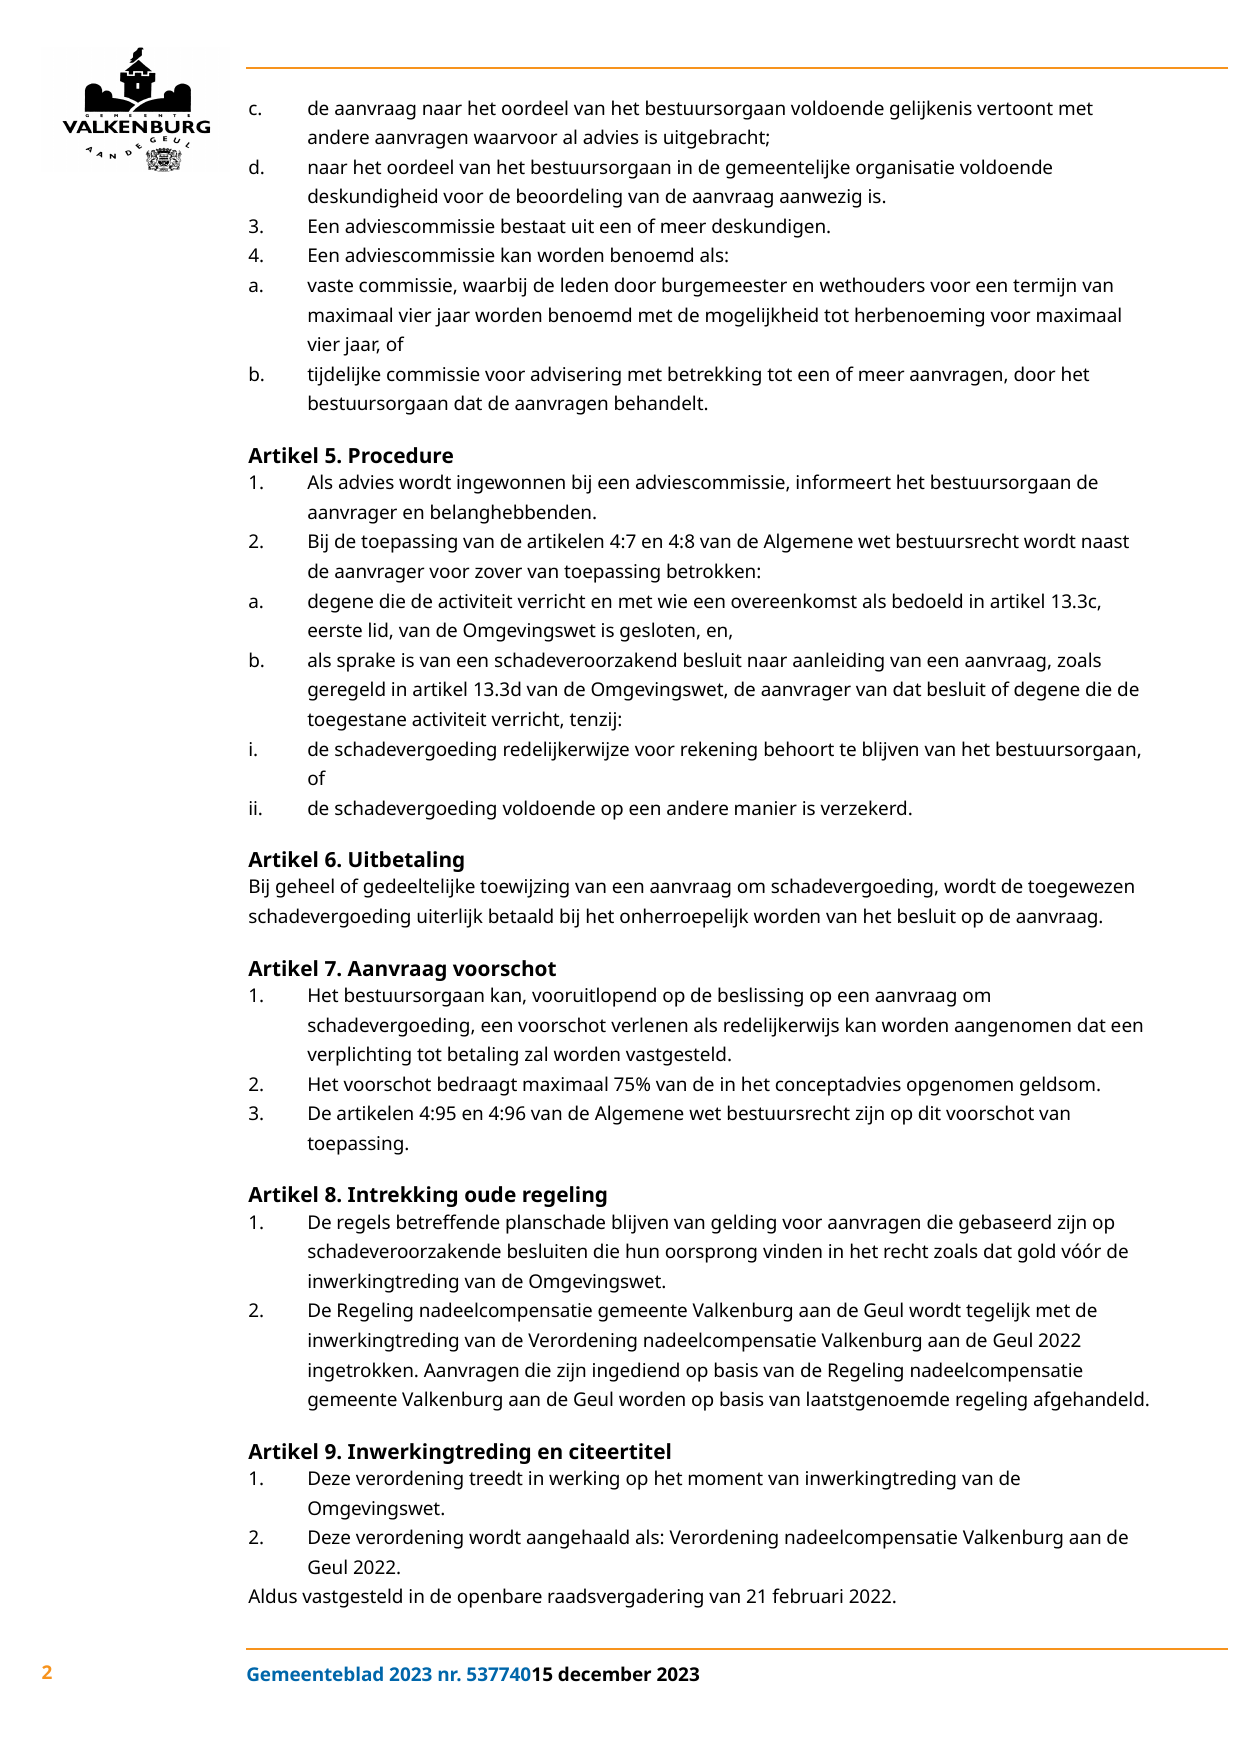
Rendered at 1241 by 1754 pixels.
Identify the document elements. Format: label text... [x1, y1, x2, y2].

list Deze verordening wordt aangehaald als: Verordening nadeelcompensatie Valkenburg aan de Geul 2022. [248, 1524, 1152, 1580]
list naar het oordeel van het bestuursorgaan in de gemeentelijke organisatie voldoende deskundigheid voor de beoordeling van de aanvraag aanwezig is. [248, 154, 1152, 209]
list de aanvraag naar het oordeel van het bestuursorgaan voldoende gelijkenis vertoont met andere aanvragen waarvoor al advies is uitgebracht; [248, 95, 1152, 150]
list als sprake is van een schadeveroorzakend besluit naar aanleiding van een aanvraag, zoals geregeld in artikel 13.3d van de Omgevingswet, de aanvrager van dat besluit of degene die de toegestane activiteit verricht, tenzij: [248, 647, 1152, 732]
list De regels betreffende planschade blijven van gelding voor aanvragen die gebaseerd zijn op schadeveroorzakende besluiten die hun oorsprong vinden in het recht zoals dat gold vóór de inwerkingtreding van de Omgevingswet. [248, 1209, 1152, 1294]
text Artikel 5. Procedure [248, 441, 1152, 469]
list de schadevergoeding voldoende op een andere manier is verzekerd. [248, 795, 1152, 821]
text Artikel 6. Uitbetaling [248, 845, 1152, 874]
list de schadevergoeding redelijkerwijze voor rekening behoort te blijven van het bestuursorgaan, of [248, 736, 1152, 791]
list Het voorschot bedraagt maximaal 75% van de in het conceptadvies opgenomen geldsom. [248, 1071, 1152, 1097]
text Aldus vastgesteld in de openbare raadsvergadering van 21 februari 2022. [248, 1584, 1152, 1609]
list Bij de toepassing van de artikelen 4:7 en 4:8 van de Algemene wet bestuursrecht wordt naast de aanvrager voor zover van toepassing betrokken: [248, 529, 1152, 584]
list vaste commissie, waarbij de leden door burgemeester en wethouders voor een termijn van maximaal vier jaar worden benoemd met de mogelijkheid tot herbenoeming voor maximaal vier jaar, of [248, 272, 1152, 357]
list degene die de activiteit verricht en met wie een overeenkomst als bedoeld in artikel 13.3c, eerste lid, van de Omgevingswet is gesloten, en, [248, 588, 1152, 643]
list Een adviescommissie kan worden benoemd als: [248, 243, 1152, 268]
list Als advies wordt ingewonnen bij een adviescommissie, informeert het bestuursorgaan de aanvrager en belanghebbenden. [248, 469, 1152, 525]
text Artikel 9. Inwerkingtreding en citeertitel [248, 1437, 1152, 1465]
list Het bestuursorgaan kan, vooruitlopend op de beslissing op een aanvraag om schadevergoeding, een voorschot verlenen als redelijkerwijs kan worden aangenomen dat een verplichting tot betaling zal worden vastgesteld. [248, 982, 1152, 1067]
list De artikelen 4:95 en 4:96 van de Algemene wet bestuursrecht zijn op dit voorschot van toepassing. [248, 1101, 1152, 1156]
picture [41, 47, 231, 172]
list tijdelijke commissie voor advisering met betrekking tot een of meer aanvragen, door het bestuursorgaan dat de aanvragen behandelt. [248, 361, 1152, 416]
list Een adviescommissie bestaat uit een of meer deskundigen. [248, 213, 1152, 239]
list Deze verordening treedt in werking op het moment van inwerkingtreding van de Omgevingswet. [248, 1465, 1152, 1521]
text Artikel 8. Intrekking oude regeling [248, 1181, 1152, 1209]
list De Regeling nadeelcompensatie gemeente Valkenburg aan de Geul wordt tegelijk met de inwerkingtreding van de Verordening nadeelcompensatie Valkenburg aan de Geul 2022 ingetrokken. Aanvragen die zijn ingediend op basis van de Regeling nadeelcompensatie gemeente Valkenburg aan de Geul worden op basis van laatstgenoemde regeling afgehandeld. [248, 1298, 1152, 1412]
text Artikel 7. Aanvraag voorschot [248, 954, 1152, 982]
text Bij geheel of gedeeltelijke toewijzing van een aanvraag om schadevergoeding, wordt de toegewezen schadevergoeding uiterlijk betaald bij het onherroepelijk worden van het besluit op de aanvraag. [248, 874, 1152, 929]
